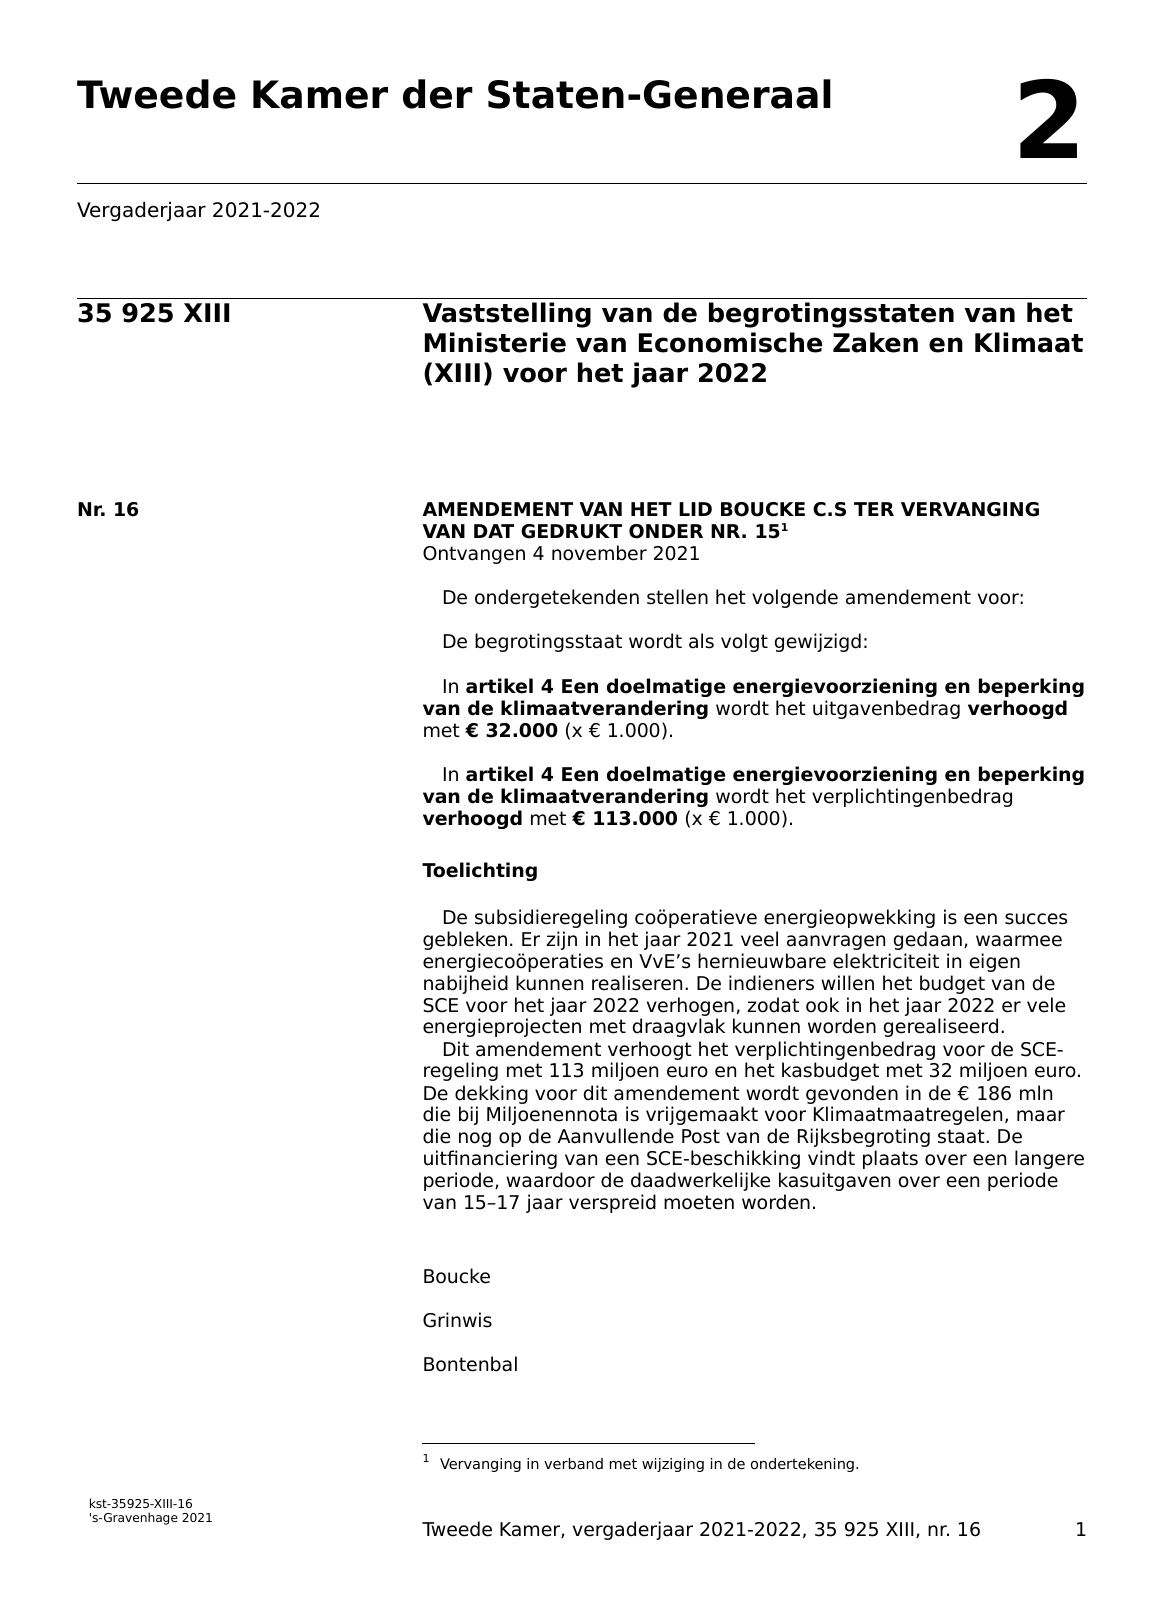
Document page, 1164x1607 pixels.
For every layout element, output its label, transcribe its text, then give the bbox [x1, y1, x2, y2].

text In artikel 4 Een doelmatige energievoorziening en beperking van de klimaatverandering wordt het uitgavenbedrag verhoogd met € 32.000 (x € 1.000). [422, 676, 1087, 741]
text Vervanging in verband met wijziging in de ondertekening. [422, 1452, 1087, 1474]
text Dit amendement verhoogt het verplichtingenbedrag voor de SCE-regeling met 113 miljoen euro en het kasbudget met 32 miljoen euro. De dekking voor dit amendement wordt gevonden in de € 186 mln die bij Miljoenennota is vrijgemaakt voor Klimaatmaatregelen, maar die nog op de Aanvullende Post van de Rijksbegroting staat. De uitfinanciering van een SCE-beschikking vindt plaats over een langere periode, waardoor de daadwerkelijke kasuitgaven over een periode van 15–17 jaar verspreid moeten worden. [422, 1038, 1087, 1214]
text De begrotingsstaat wordt als volgt gewijzigd: [422, 631, 1087, 653]
text kst-35925-XIII-16 [88, 1497, 323, 1511]
text De subsidieregeling coöperatieve energieopwekking is een succes gebleken. Er zijn in het jaar 2021 veel aanvragen gedaan, waarmee energiecoöperaties en VvE’s hernieuwbare elektriciteit in eigen nabijheid kunnen realiseren. De indieners willen het budget van de SCE voor het jaar 2022 verhogen, zodat ook in het jaar 2022 er vele energieprojecten met draagvlak kunnen worden gerealiseerd. [422, 907, 1087, 1038]
subtitle Nr. 16 AMENDEMENT VAN HET LID BOUCKE C.S TER VERVANGING VAN DAT GEDRUKT ONDER NR. 15 [77, 499, 1087, 543]
text Ontvangen 4 november 2021 [422, 543, 1087, 565]
text Boucke Grinwis Bontenbal [422, 1244, 1087, 1398]
text 's-Gravenhage 2021 [88, 1511, 323, 1525]
text De ondergetekenden stellen het volgende amendement voor: [422, 587, 1087, 609]
table_header 2 [886, 59, 1087, 183]
table_header Tweede Kamer der Staten-Generaal [77, 59, 886, 183]
subtitle 35 925 XIII Vaststelling van de begrotingsstaten van het Ministerie van Economische Zaken en Klimaat (XIII) voor het jaar 2022 [77, 299, 1087, 388]
subtitle Toelichting [422, 859, 1087, 882]
table_cell Vergaderjaar 2021-2022 [77, 184, 1087, 298]
text In artikel 4 Een doelmatige energievoorziening en beperking van de klimaatverandering wordt het verplichtingenbedrag verhoogd met € 113.000 (x € 1.000). [422, 764, 1087, 829]
